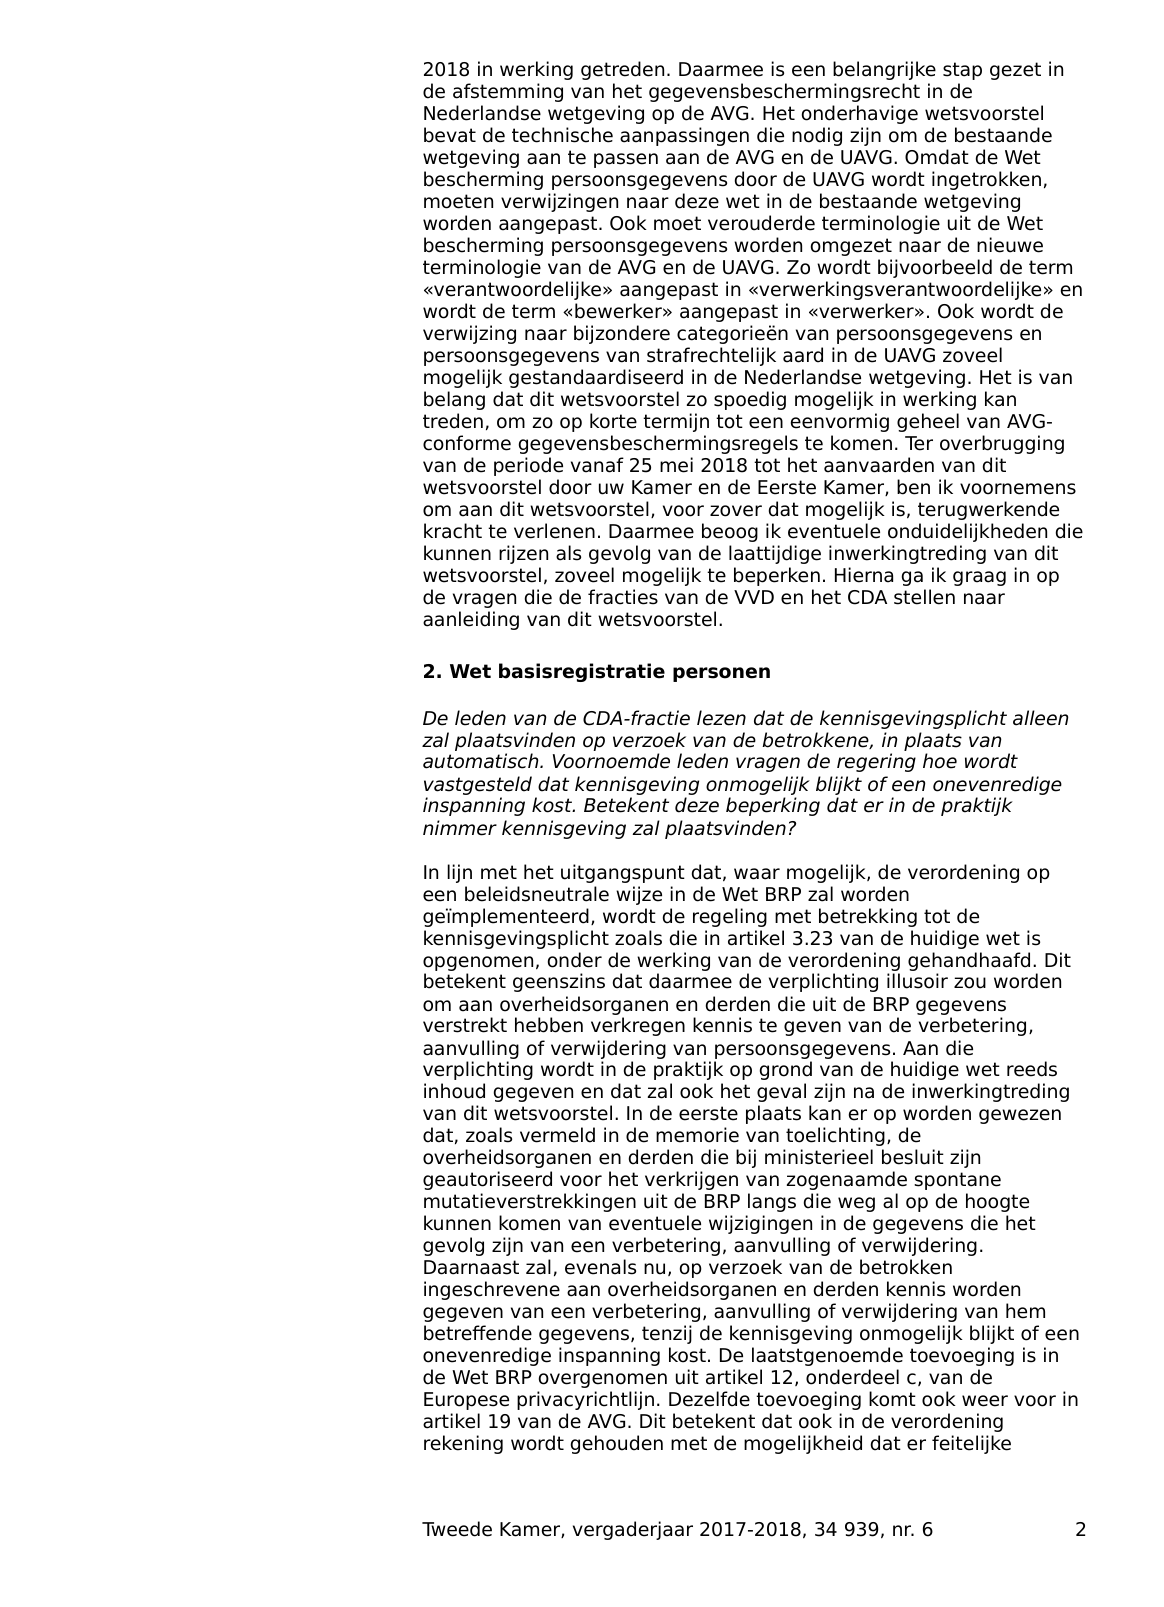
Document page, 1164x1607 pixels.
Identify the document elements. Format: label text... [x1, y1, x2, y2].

text In lijn met het uitgangspunt dat, waar mogelijk, de verordening op een beleidsneutrale wijze in de Wet BRP zal worden geïmplementeerd, wordt de regeling met betrekking tot de kennisgevingsplicht zoals die in artikel 3.23 van de huidige wet is opgenomen, onder de werking van de verordening gehandhaafd. Dit betekent geenszins dat daarmee de verplichting illusoir zou worden om aan overheidsorganen en derden die uit de BRP gegevens verstrekt hebben verkregen kennis te geven van de verbetering, aanvulling of verwijdering van persoonsgegevens. Aan die verplichting wordt in de praktijk op grond van de huidige wet reeds inhoud gegeven en dat zal ook het geval zijn na de inwerkingtreding van dit wetsvoorstel. In de eerste plaats kan er op worden gewezen dat, zoals vermeld in de memorie van toelichting, de overheidsorganen en derden die bij ministerieel besluit zijn geautoriseerd voor het verkrijgen van zogenaamde spontane mutatieverstrekkingen uit de BRP langs die weg al op de hoogte kunnen komen van eventuele wijzigingen in de gegevens die het gevolg zijn van een verbetering, aanvulling of verwijdering. Daarnaast zal, evenals nu, op verzoek van de betrokken ingeschrevene aan overheidsorganen en derden kennis worden gegeven van een verbetering, aanvulling of verwijdering van hem betreffende gegevens, tenzij de kennisgeving onmogelijk blijkt of een onevenredige inspanning kost. De laatstgenoemde toevoeging is in de Wet BRP overgenomen uit artikel 12, onderdeel c, van de Europese privacyrichtlijn. Dezelfde toevoeging komt ook weer voor in artikel 19 van de AVG. Dit betekent dat ook in de verordening rekening wordt gehouden met de mogelijkheid dat er feitelijke [422, 862, 1087, 1455]
text De leden van de CDA-fractie lezen dat de kennisgevingsplicht alleen zal plaatsvinden op verzoek van de betrokkene, in plaats van automatisch. Voornoemde leden vragen de regering hoe wordt vastgesteld dat kennisgeving onmogelijk blijkt of een onevenredige inspanning kost. Betekent deze beperking dat er in de praktijk nimmer kennisgeving zal plaatsvinden? [422, 707, 1087, 839]
text 2018 in werking getreden. Daarmee is een belangrijke stap gezet in de afstemming van het gegevensbeschermingsrecht in de Nederlandse wetgeving op de AVG. Het onderhavige wetsvoorstel bevat de technische aanpassingen die nodig zijn om de bestaande wetgeving aan te passen aan de AVG en de UAVG. Omdat de Wet bescherming persoonsgegevens door de UAVG wordt ingetrokken, moeten verwijzingen naar deze wet in de bestaande wetgeving worden aangepast. Ook moet verouderde terminologie uit de Wet bescherming persoonsgegevens worden omgezet naar de nieuwe terminologie van de AVG en de UAVG. Zo wordt bijvoorbeeld de term «verantwoordelijke» aangepast in «verwerkingsverantwoordelijke» en wordt de term «bewerker» aangepast in «verwerker». Ook wordt de verwijzing naar bijzondere categorieën van persoonsgegevens en persoonsgegevens van strafrechtelijk aard in de UAVG zoveel mogelijk gestandaardiseerd in de Nederlandse wetgeving. Het is van belang dat dit wetsvoorstel zo spoedig mogelijk in werking kan treden, om zo op korte termijn tot een eenvormig geheel van AVG-conforme gegevensbeschermingsregels te komen. Ter overbrugging van de periode vanaf 25 mei 2018 tot het aanvaarden van dit wetsvoorstel door uw Kamer en de Eerste Kamer, ben ik voornemens om aan dit wetsvoorstel, voor zover dat mogelijk is, terugwerkende kracht te verlenen. Daarmee beoog ik eventuele onduidelijkheden die kunnen rijzen als gevolg van de laattijdige inwerkingtreding van dit wetsvoorstel, zoveel mogelijk te beperken. Hierna ga ik graag in op de vragen die de fracties van de VVD en het CDA stellen naar aanleiding van dit wetsvoorstel. [422, 59, 1087, 631]
subtitle 2. Wet basisregistratie personen [422, 661, 1087, 682]
